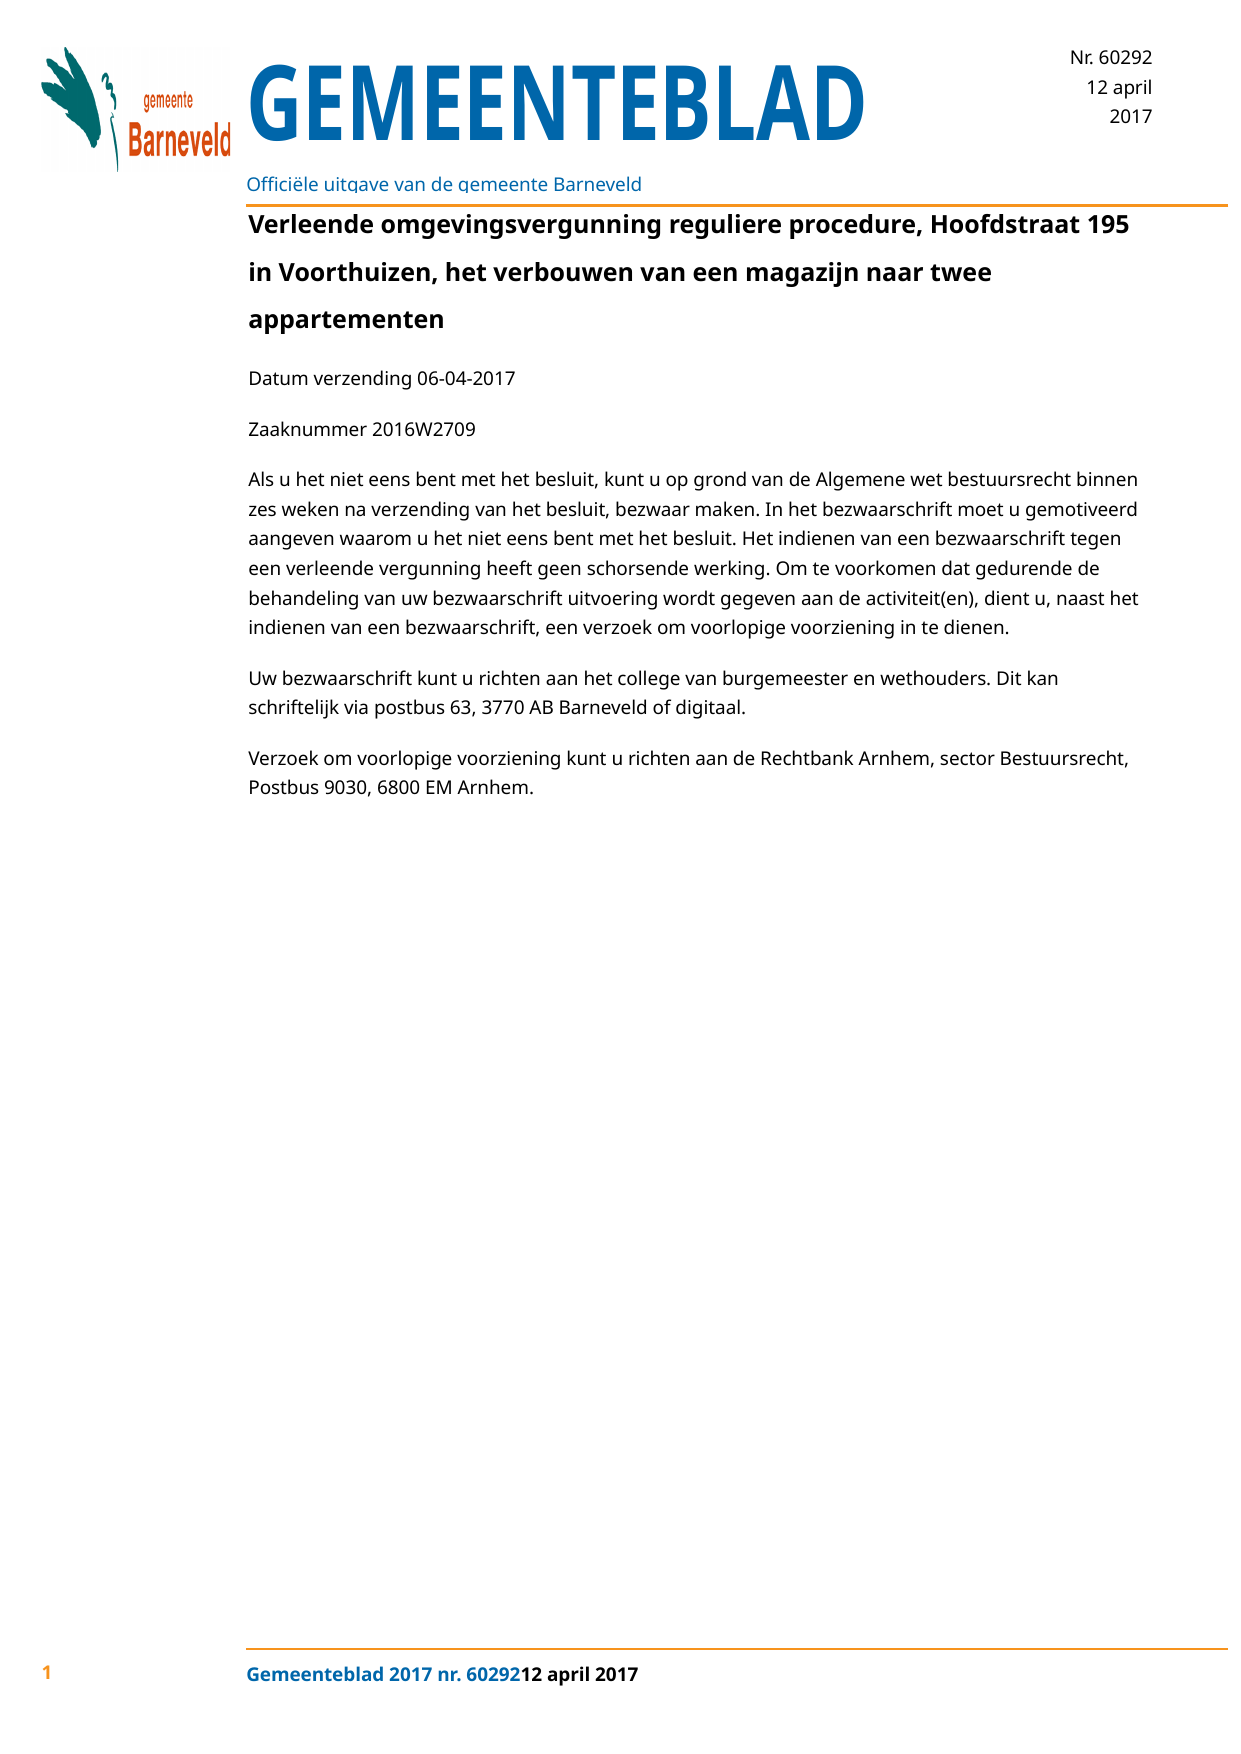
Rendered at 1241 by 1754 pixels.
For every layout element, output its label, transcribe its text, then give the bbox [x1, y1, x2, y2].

text Datum verzending 06-04-2017 [248, 366, 1152, 391]
text Uw bezwaarschrift kunt u richten aan het college van burgemeester en wethouders. Dit kan schriftelijk via postbus 63, 3770 AB Barneveld of digitaal. [248, 665, 1152, 720]
text Verzoek om voorlopige voorziening kunt u richten aan de Rechtbank Arnhem, sector Bestuursrecht, Postbus 9030, 6800 EM Arnhem. [248, 745, 1152, 800]
text Verleende omgevingsvergunning reguliere procedure, Hoofdstraat 195 in Voorthuizen, het verbouwen van een magazijn naar twee appartementen [248, 207, 1152, 336]
text Als u het niet eens bent met het besluit, kunt u op grond van de Algemene wet bestuursrecht binnen zes weken na verzending van het besluit, bezwaar maken. In het bezwaarschrift moet u gemotiveerd aangeven waarom u het niet eens bent met het besluit. Het indienen van een bezwaarschrift tegen een verleende vergunning heeft geen schorsende werking. Om te voorkomen dat gedurende de behandeling van uw bezwaarschrift uitvoering wordt gegeven aan de activiteit(en), dient u, naast het indienen van een bezwaarschrift, een verzoek om voorlopige voorziening in te dienen. [248, 466, 1152, 640]
text Zaaknummer 2016W2709 [248, 416, 1152, 442]
picture [41, 47, 231, 172]
